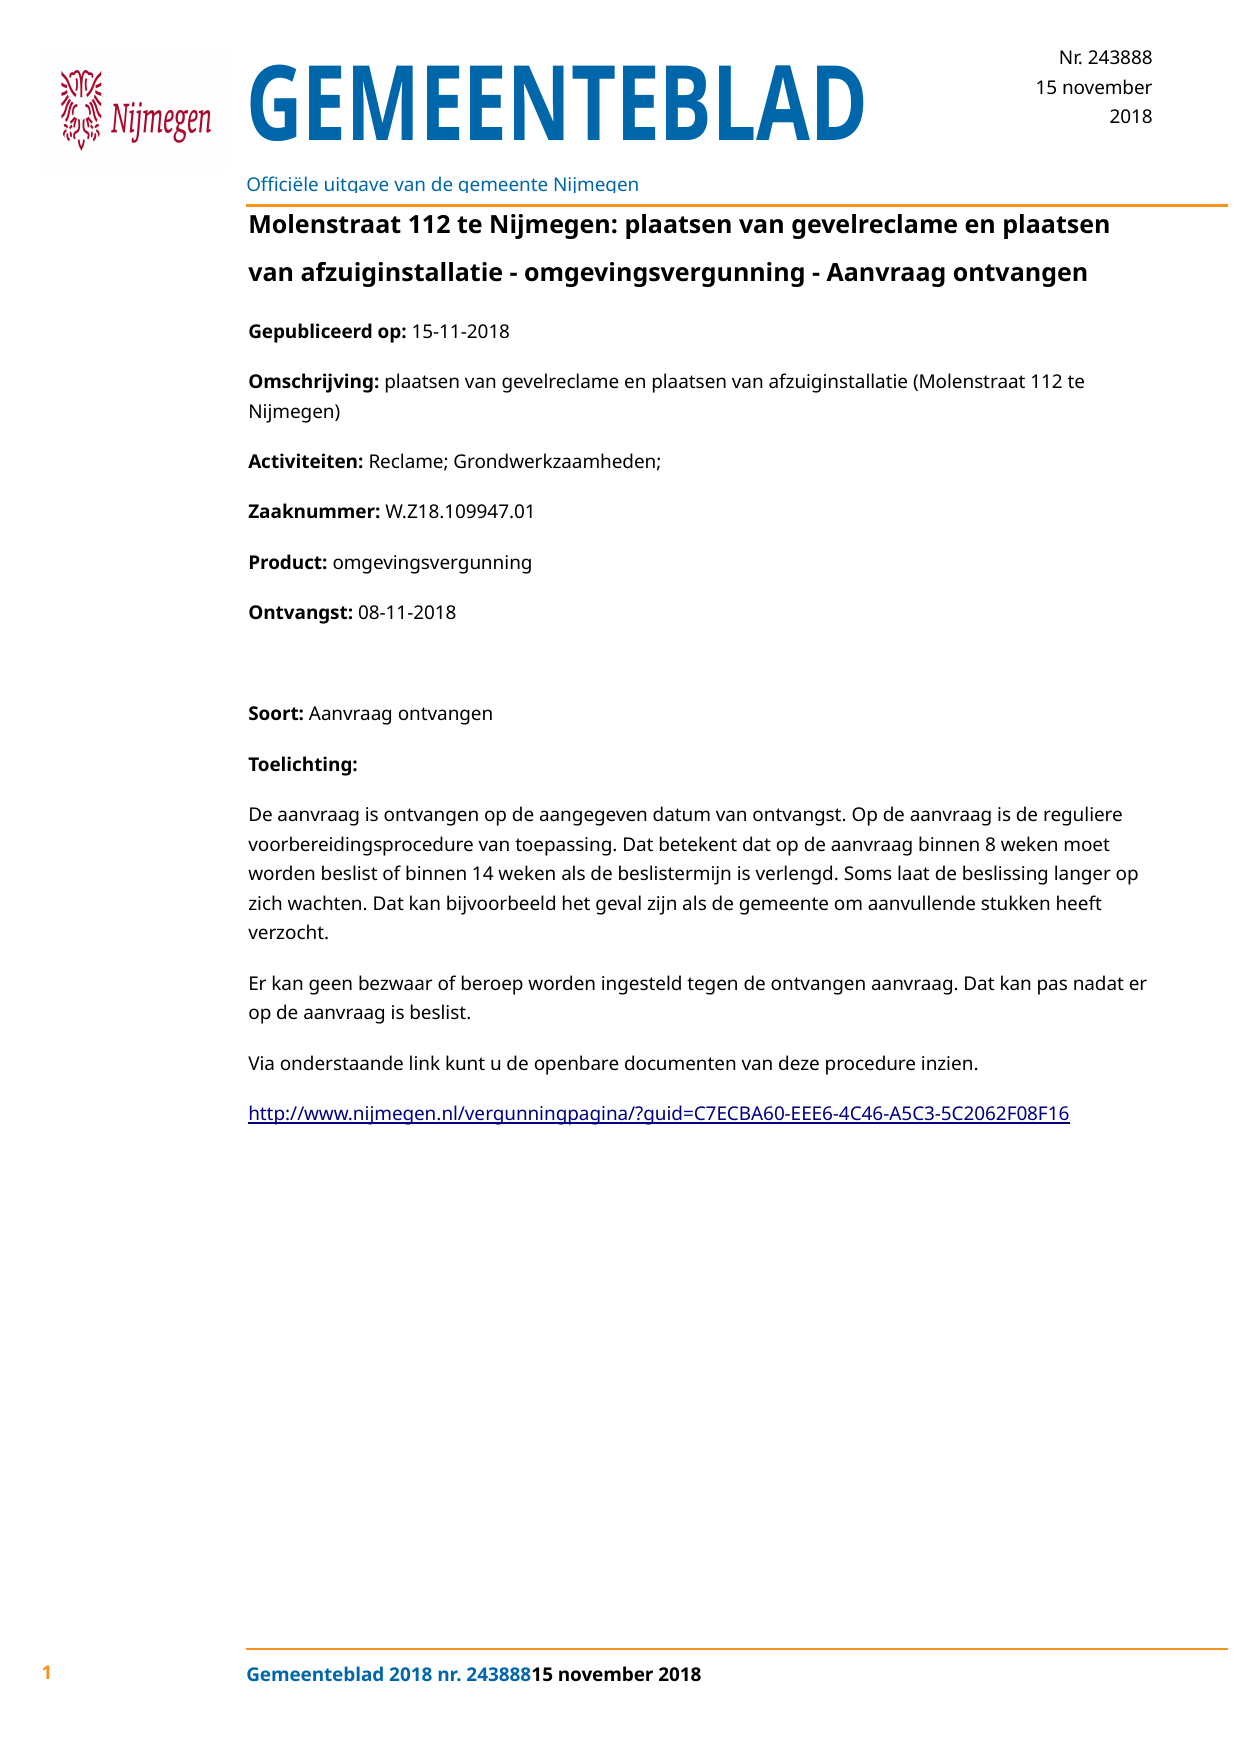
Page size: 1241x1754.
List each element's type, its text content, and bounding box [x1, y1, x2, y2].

text Gepubliceerd op: 15-11-2018 [248, 318, 1152, 344]
text Toelichting: [248, 751, 1152, 777]
text Via onderstaande link kunt u de openbare documenten van deze procedure inzien. [248, 1050, 1152, 1076]
text Zaaknummer: W.Z18.109947.01 [248, 499, 1152, 524]
text Soort: Aanvraag ontvangen [248, 700, 1152, 726]
text Er kan geen bezwaar of beroep worden ingesteld tegen de ontvangen aanvraag. Dat kan pas nadat er op de aanvraag is beslist. [248, 970, 1152, 1025]
picture [41, 47, 231, 172]
text http://www.nijmegen.nl/vergunningpagina/?guid=C7ECBA60-EEE6-4C46-A5C3-5C2062F08F16 [248, 1100, 1152, 1126]
text De aanvraag is ontvangen op de aangegeven datum van ontvangst. Op de aanvraag is de reguliere voorbereidingsprocedure van toepassing. Dat betekent dat op de aanvraag binnen 8 weken moet worden beslist of binnen 14 weken als de beslistermijn is verlengd. Soms laat de beslissing langer op zich wachten. Dat kan bijvoorbeeld het geval zijn als de gemeente om aanvullende stukken heeft verzocht. [248, 801, 1152, 945]
text Activiteiten: Reclame; Grondwerkzaamheden; [248, 448, 1152, 474]
text Product: omgevingsvergunning [248, 549, 1152, 575]
text Omschrijving: plaatsen van gevelreclame en plaatsen van afzuiginstallatie (Molenstraat 112 te Nijmegen) [248, 368, 1152, 424]
text Molenstraat 112 te Nijmegen: plaatsen van gevelreclame en plaatsen van afzuiginstallatie - omgevingsvergunning - Aanvraag ontvangen [248, 207, 1152, 288]
text Ontvangst: 08-11-2018 [248, 599, 1152, 625]
